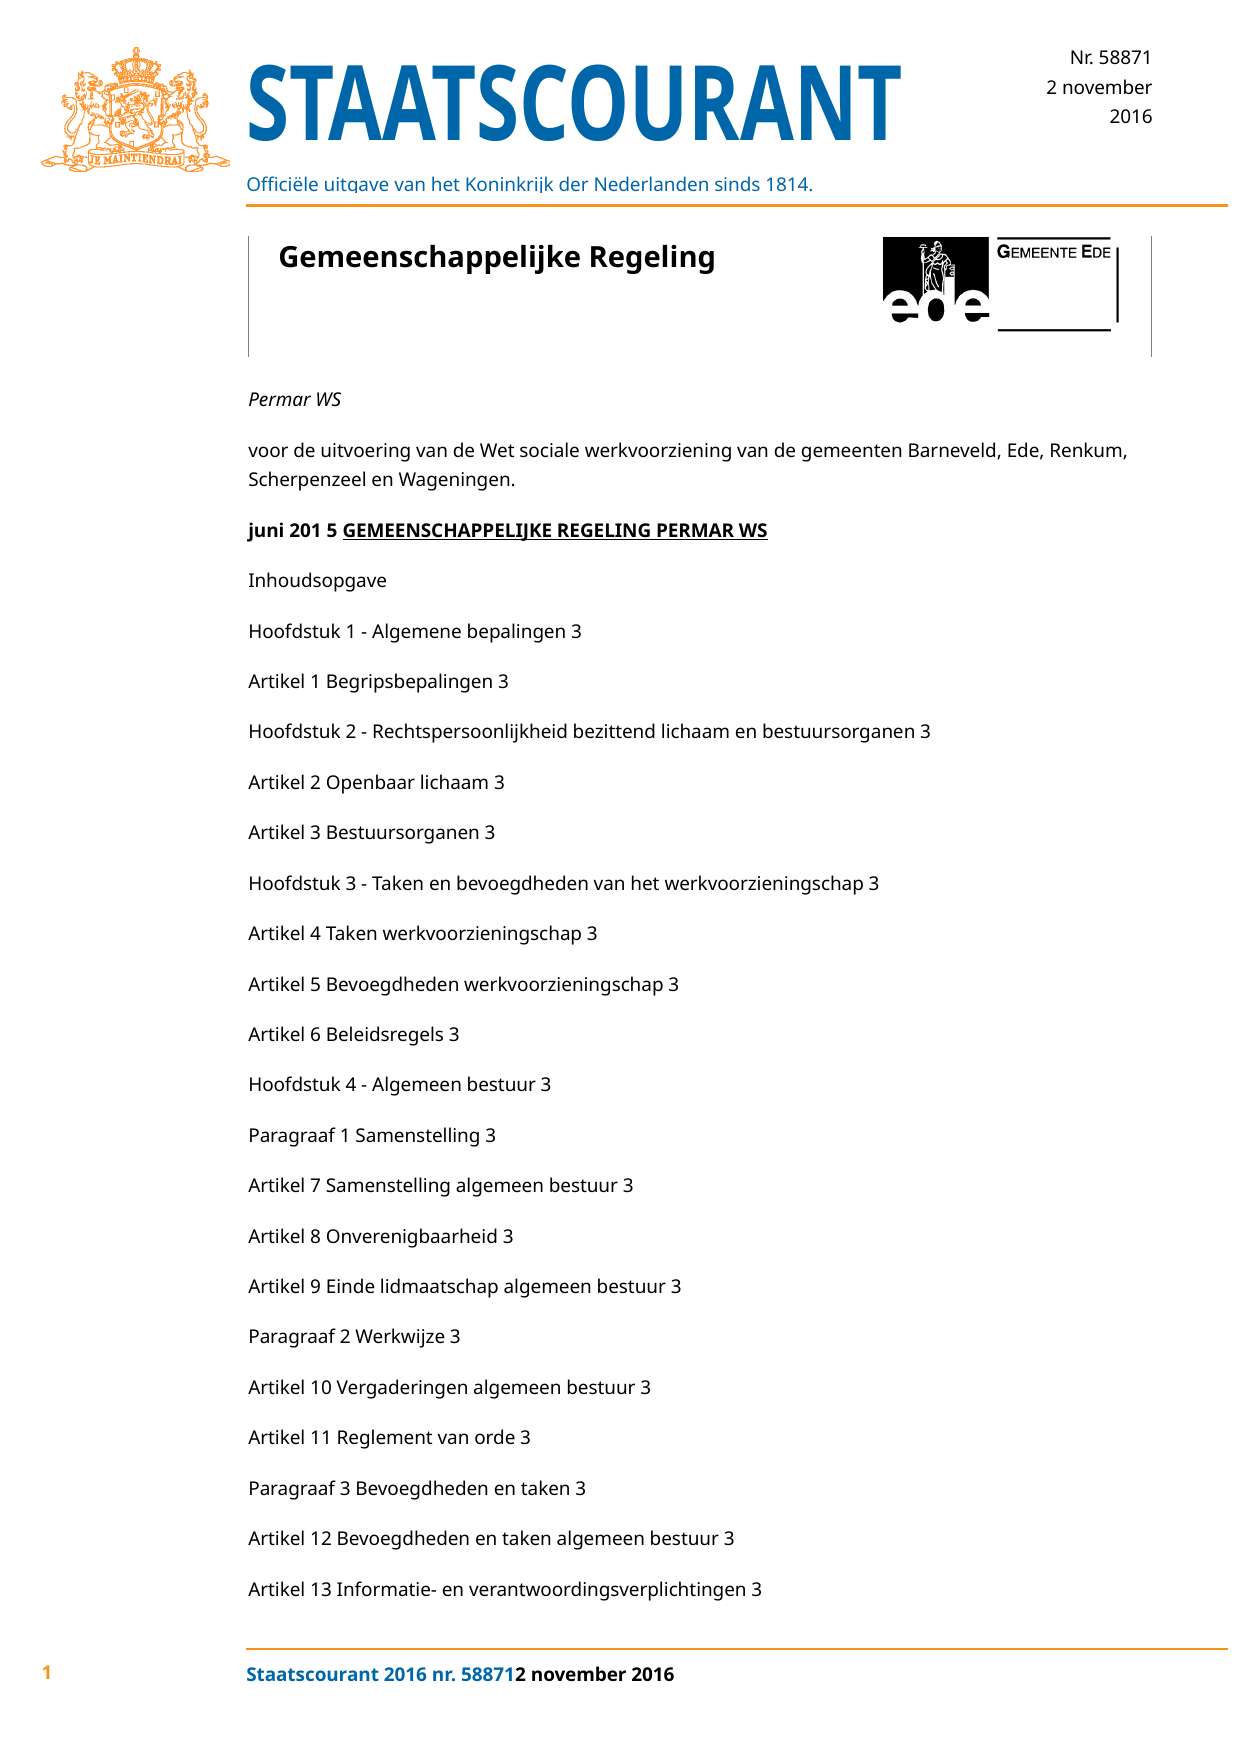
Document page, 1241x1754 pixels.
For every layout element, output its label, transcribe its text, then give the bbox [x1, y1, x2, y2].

text Artikel 3 Bestuursorganen 3 [248, 819, 1152, 845]
picture [41, 47, 231, 172]
text Hoofdstuk 4 - Algemeen bestuur 3 [248, 1072, 1152, 1097]
text Hoofdstuk 3 - Taken en bevoegdheden van het werkvoorzieningschap 3 [248, 870, 1152, 896]
text Hoofdstuk 2 - Rechtspersoonlijkheid bezittend lichaam en bestuursorganen 3 [248, 719, 1152, 744]
text voor de uitvoering van de Wet sociale werkvoorziening van de gemeenten Barneveld, Ede, Renkum, Scherpenzeel en Wageningen. [248, 437, 1152, 492]
text juni 201 5 GEMEENSCHAPPELIJKE REGELING PERMAR WS [248, 517, 1152, 543]
text Hoofdstuk 1 - Algemene bepalingen 3 [248, 618, 1152, 643]
text Artikel 2 Openbaar lichaam 3 [248, 769, 1152, 795]
text Artikel 6 Beleidsregels 3 [248, 1021, 1152, 1047]
table_header [850, 236, 1151, 357]
text Artikel 13 Informatie- en verantwoordingsverplichtingen 3 [248, 1576, 1152, 1601]
picture [882, 236, 1119, 332]
text Paragraaf 3 Bevoegdheden en taken 3 [248, 1475, 1152, 1501]
text Paragraaf 1 Samenstelling 3 [248, 1122, 1152, 1148]
text Inhoudsopgave [248, 567, 1152, 593]
table_header Gemeenschappelijke Regeling [249, 236, 850, 357]
text Artikel 8 Onverenigbaarheid 3 [248, 1223, 1152, 1248]
text Permar WS [248, 387, 1152, 412]
text Artikel 10 Vergaderingen algemeen bestuur 3 [248, 1374, 1152, 1400]
text Artikel 5 Bevoegdheden werkvoorzieningschap 3 [248, 971, 1152, 996]
text Artikel 4 Taken werkvoorzieningschap 3 [248, 920, 1152, 946]
text Paragraaf 2 Werkwijze 3 [248, 1324, 1152, 1349]
text Artikel 1 Begripsbepalingen 3 [248, 668, 1152, 694]
text Artikel 12 Bevoegdheden en taken algemeen bestuur 3 [248, 1525, 1152, 1551]
text Artikel 9 Einde lidmaatschap algemeen bestuur 3 [248, 1273, 1152, 1299]
text Artikel 7 Samenstelling algemeen bestuur 3 [248, 1172, 1152, 1198]
text Artikel 11 Reglement van orde 3 [248, 1424, 1152, 1450]
